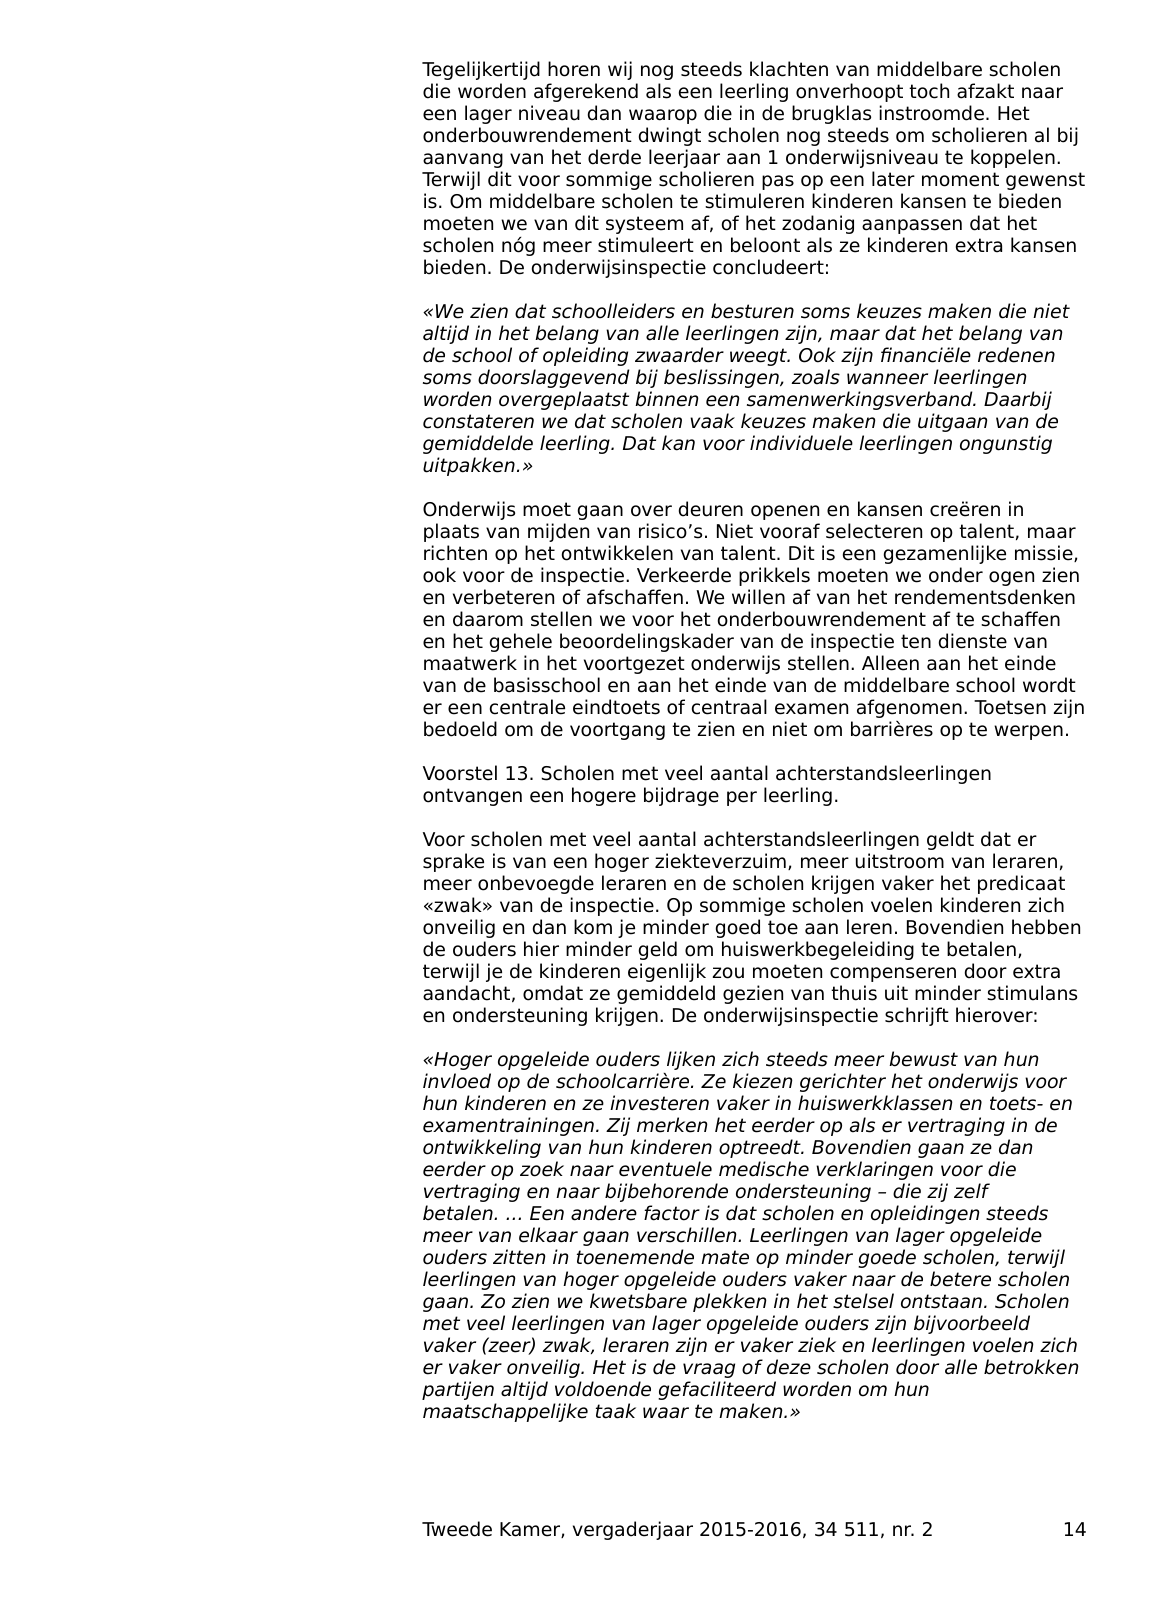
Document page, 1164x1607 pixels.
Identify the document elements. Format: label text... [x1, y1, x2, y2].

text Tegelijkertijd horen wij nog steeds klachten van middelbare scholen die worden afgerekend als een leerling onverhoopt toch afzakt naar een lager niveau dan waarop die in de brugklas instroomde. Het onderbouwrendement dwingt scholen nog steeds om scholieren al bij aanvang van het derde leerjaar aan 1 onderwijsniveau te koppelen. Terwijl dit voor sommige scholieren pas op een later moment gewenst is. Om middelbare scholen te stimuleren kinderen kansen te bieden moeten we van dit systeem af, of het zodanig aanpassen dat het scholen nóg meer stimuleert en beloont als ze kinderen extra kansen bieden. De onderwijsinspectie concludeert: [422, 59, 1087, 279]
text «Hoger opgeleide ouders lijken zich steeds meer bewust van hun invloed op de schoolcarrière. Ze kiezen gerichter het onderwijs voor hun kinderen en ze investeren vaker in huiswerkklassen en toets- en examentrainingen. Zij merken het eerder op als er vertraging in de ontwikkeling van hun kinderen optreedt. Bovendien gaan ze dan eerder op zoek naar eventuele medische verklaringen voor die vertraging en naar bijbehorende ondersteuning – die zij zelf betalen. ... Een andere factor is dat scholen en opleidingen steeds meer van elkaar gaan verschillen. Leerlingen van lager opgeleide ouders zitten in toenemende mate op minder goede scholen, terwijl leerlingen van hoger opgeleide ouders vaker naar de betere scholen gaan. Zo zien we kwetsbare plekken in het stelsel ontstaan. Scholen met veel leerlingen van lager opgeleide ouders zijn bijvoorbeeld vaker (zeer) zwak, leraren zijn er vaker ziek en leerlingen voelen zich er vaker onveilig. Het is de vraag of deze scholen door alle betrokken partijen altijd voldoende gefaciliteerd worden om hun maatschappelijke taak waar te maken.» [422, 1049, 1087, 1423]
text Onderwijs moet gaan over deuren openen en kansen creëren in plaats van mijden van risico’s. Niet vooraf selecteren op talent, maar richten op het ontwikkelen van talent. Dit is een gezamenlijke missie, ook voor de inspectie. Verkeerde prikkels moeten we onder ogen zien en verbeteren of afschaffen. We willen af van het rendementsdenken en daarom stellen we voor het onderbouwrendement af te schaffen en het gehele beoordelingskader van de inspectie ten dienste van maatwerk in het voortgezet onderwijs stellen. Alleen aan het einde van de basisschool en aan het einde van de middelbare school wordt er een centrale eindtoets of centraal examen afgenomen. Toetsen zijn bedoeld om de voortgang te zien en niet om barrières op te werpen. [422, 499, 1087, 741]
text «We zien dat schoolleiders en besturen soms keuzes maken die niet altijd in het belang van alle leerlingen zijn, maar dat het belang van de school of opleiding zwaarder weegt. Ook zijn financiële redenen soms doorslaggevend bij beslissingen, zoals wanneer leerlingen worden overgeplaatst binnen een samenwerkingsverband. Daarbij constateren we dat scholen vaak keuzes maken die uitgaan van de gemiddelde leerling. Dat kan voor individuele leerlingen ongunstig uitpakken.» [422, 301, 1087, 477]
text Voor scholen met veel aantal achterstandsleerlingen geldt dat er sprake is van een hoger ziekteverzuim, meer uitstroom van leraren, meer onbevoegde leraren en de scholen krijgen vaker het predicaat «zwak» van de inspectie. Op sommige scholen voelen kinderen zich onveilig en dan kom je minder goed toe aan leren. Bovendien hebben de ouders hier minder geld om huiswerkbegeleiding te betalen, terwijl je de kinderen eigenlijk zou moeten compenseren door extra aandacht, omdat ze gemiddeld gezien van thuis uit minder stimulans en ondersteuning krijgen. De onderwijsinspectie schrijft hierover: [422, 829, 1087, 1027]
text Voorstel 13. Scholen met veel aantal achterstandsleerlingen ontvangen een hogere bijdrage per leerling. [422, 763, 1087, 807]
